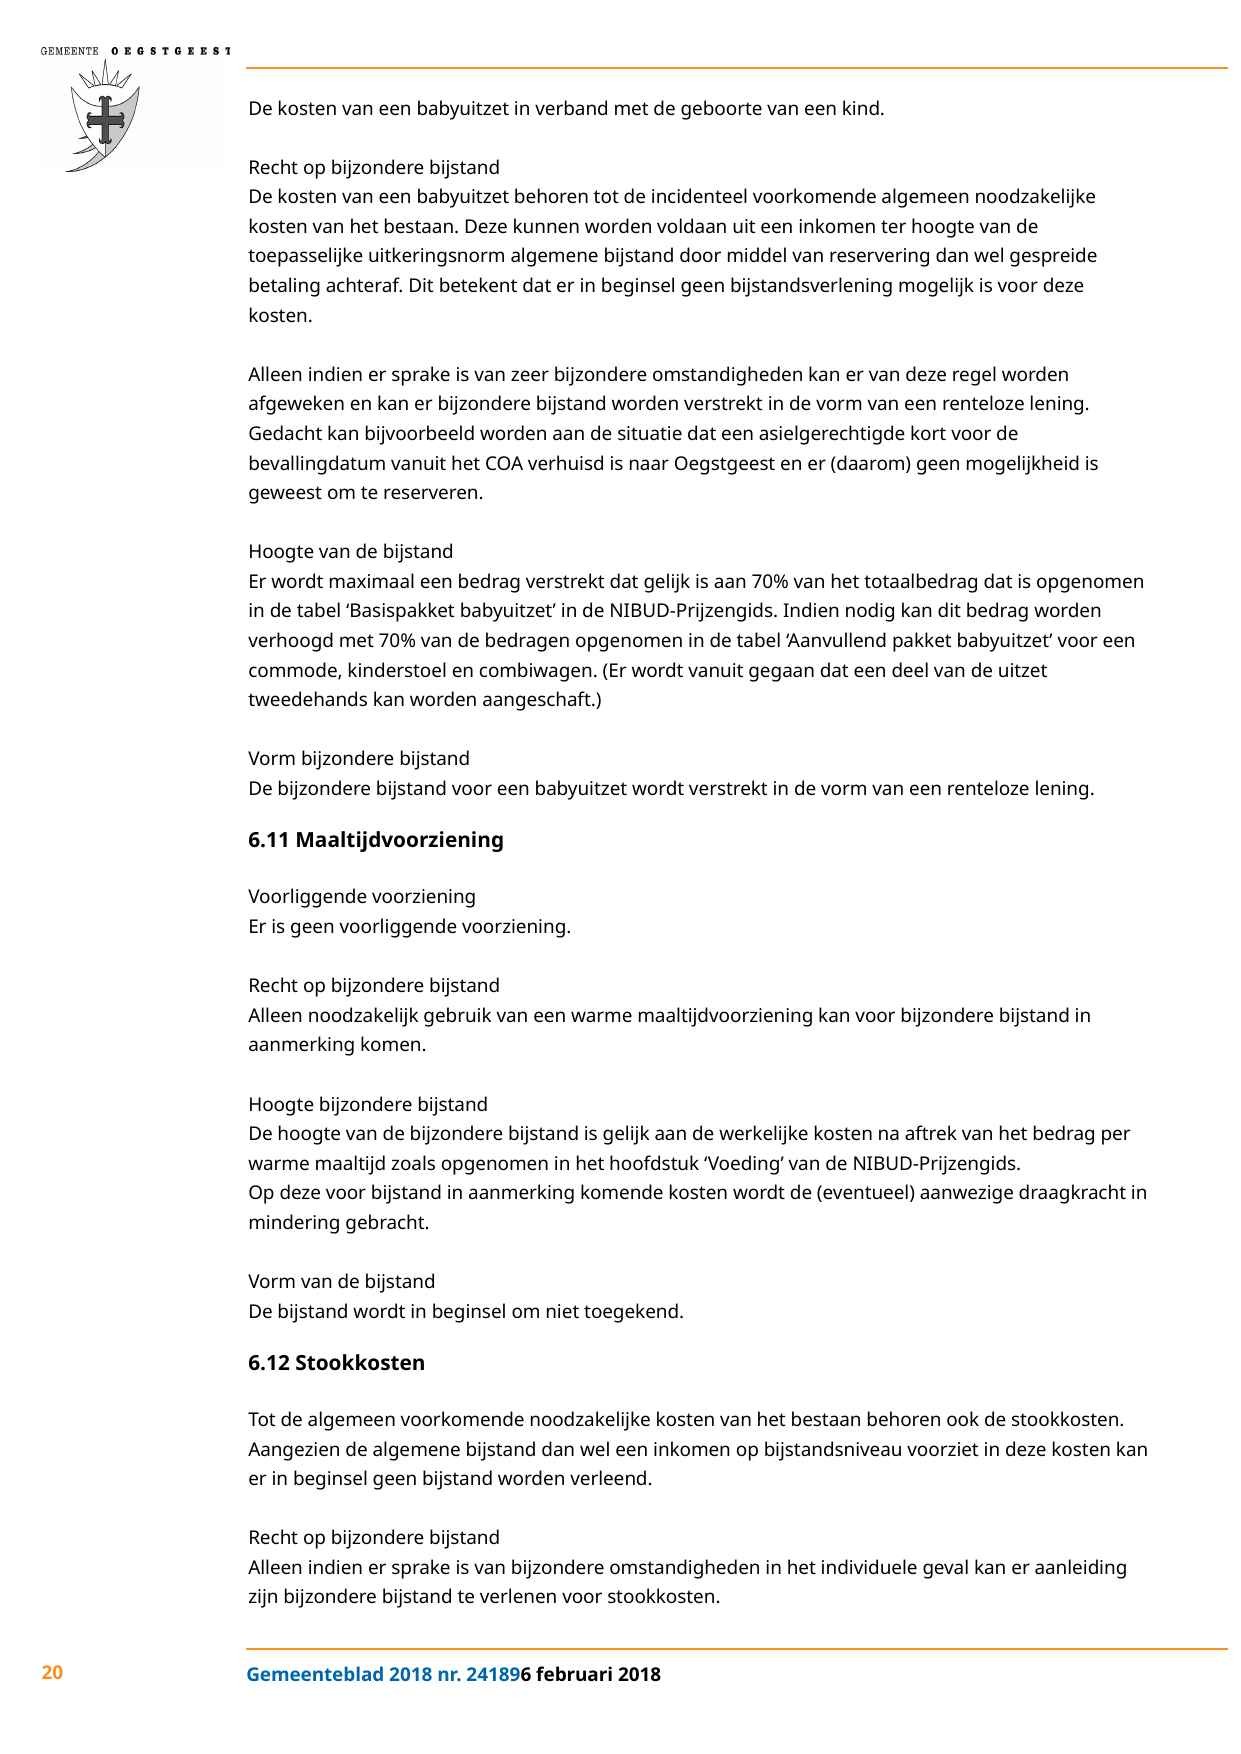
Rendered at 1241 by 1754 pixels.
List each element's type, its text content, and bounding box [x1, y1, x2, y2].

picture [41, 47, 231, 172]
text Vorm bijzondere bijstand [248, 746, 1152, 771]
text Voorliggende voorziening [248, 884, 1152, 909]
text Hoogte bijzondere bijstand [248, 1091, 1152, 1116]
text 6.11 Maaltijdvoorziening [248, 826, 1152, 854]
text Alleen indien er sprake is van bijzondere omstandigheden in het individuele geval kan er aanleiding zijn bijzondere bijstand te verlenen voor stookkosten. [248, 1554, 1152, 1609]
text Vorm van de bijstand [248, 1268, 1152, 1294]
text Recht op bijzondere bijstand [248, 1524, 1152, 1550]
text Recht op bijzondere bijstand [248, 972, 1152, 998]
text Recht op bijzondere bijstand [248, 154, 1152, 180]
text De bijzondere bijstand voor een babyuitzet wordt verstrekt in de vorm van een renteloze lening. [248, 775, 1152, 801]
text Hoogte van de bijstand [248, 538, 1152, 564]
text Er wordt maximaal een bedrag verstrekt dat gelijk is aan 70% van het totaalbedrag dat is opgenomen in de tabel ‘Basispakket babyuitzet’ in de NIBUD-Prijzengids. Indien nodig kan dit bedrag worden verhoogd met 70% van de bedragen opgenomen in de tabel ‘Aanvullend pakket babyuitzet’ voor een commode, kinderstoel en combiwagen. (Er wordt vanuit gegaan dat een deel van de uitzet tweedehands kan worden aangeschaft.) [248, 568, 1152, 712]
text Er is geen voorliggende voorziening. [248, 913, 1152, 939]
text De kosten van een babyuitzet in verband met de geboorte van een kind. [248, 95, 1152, 121]
text Alleen indien er sprake is van zeer bijzondere omstandigheden kan er van deze regel worden afgeweken en kan er bijzondere bijstand worden verstrekt in de vorm van een renteloze lening. Gedacht kan bijvoorbeeld worden aan de situatie dat een asielgerechtigde kort voor de bevallingdatum vanuit het COA verhuisd is naar Oegstgeest en er (daarom) geen mogelijkheid is geweest om te reserveren. [248, 361, 1152, 505]
text De kosten van een babyuitzet behoren tot de incidenteel voorkomende algemeen noodzakelijke kosten van het bestaan. Deze kunnen worden voldaan uit een inkomen ter hoogte van de toepasselijke uitkeringsnorm algemene bijstand door middel van reservering dan wel gespreide betaling achteraf. Dit betekent dat er in beginsel geen bijstandsverlening mogelijk is voor deze kosten. [248, 183, 1152, 328]
text Alleen noodzakelijk gebruik van een warme maaltijdvoorziening kan voor bijzondere bijstand in aanmerking komen. [248, 1002, 1152, 1057]
text De hoogte van de bijzondere bijstand is gelijk aan de werkelijke kosten na aftrek van het bedrag per warme maaltijd zoals opgenomen in het hoofdstuk ‘Voeding’ van de NIBUD-Prijzengids. [248, 1120, 1152, 1176]
text Op deze voor bijstand in aanmerking komende kosten wordt de (eventueel) aanwezige draagkracht in mindering gebracht. [248, 1179, 1152, 1235]
text 6.12 Stookkosten [248, 1348, 1152, 1377]
text De bijstand wordt in beginsel om niet toegekend. [248, 1298, 1152, 1323]
text Tot de algemeen voorkomende noodzakelijke kosten van het bestaan behoren ook de stookkosten. Aangezien de algemene bijstand dan wel een inkomen op bijstandsniveau voorziet in deze kosten kan er in beginsel geen bijstand worden verleend. [248, 1406, 1152, 1491]
